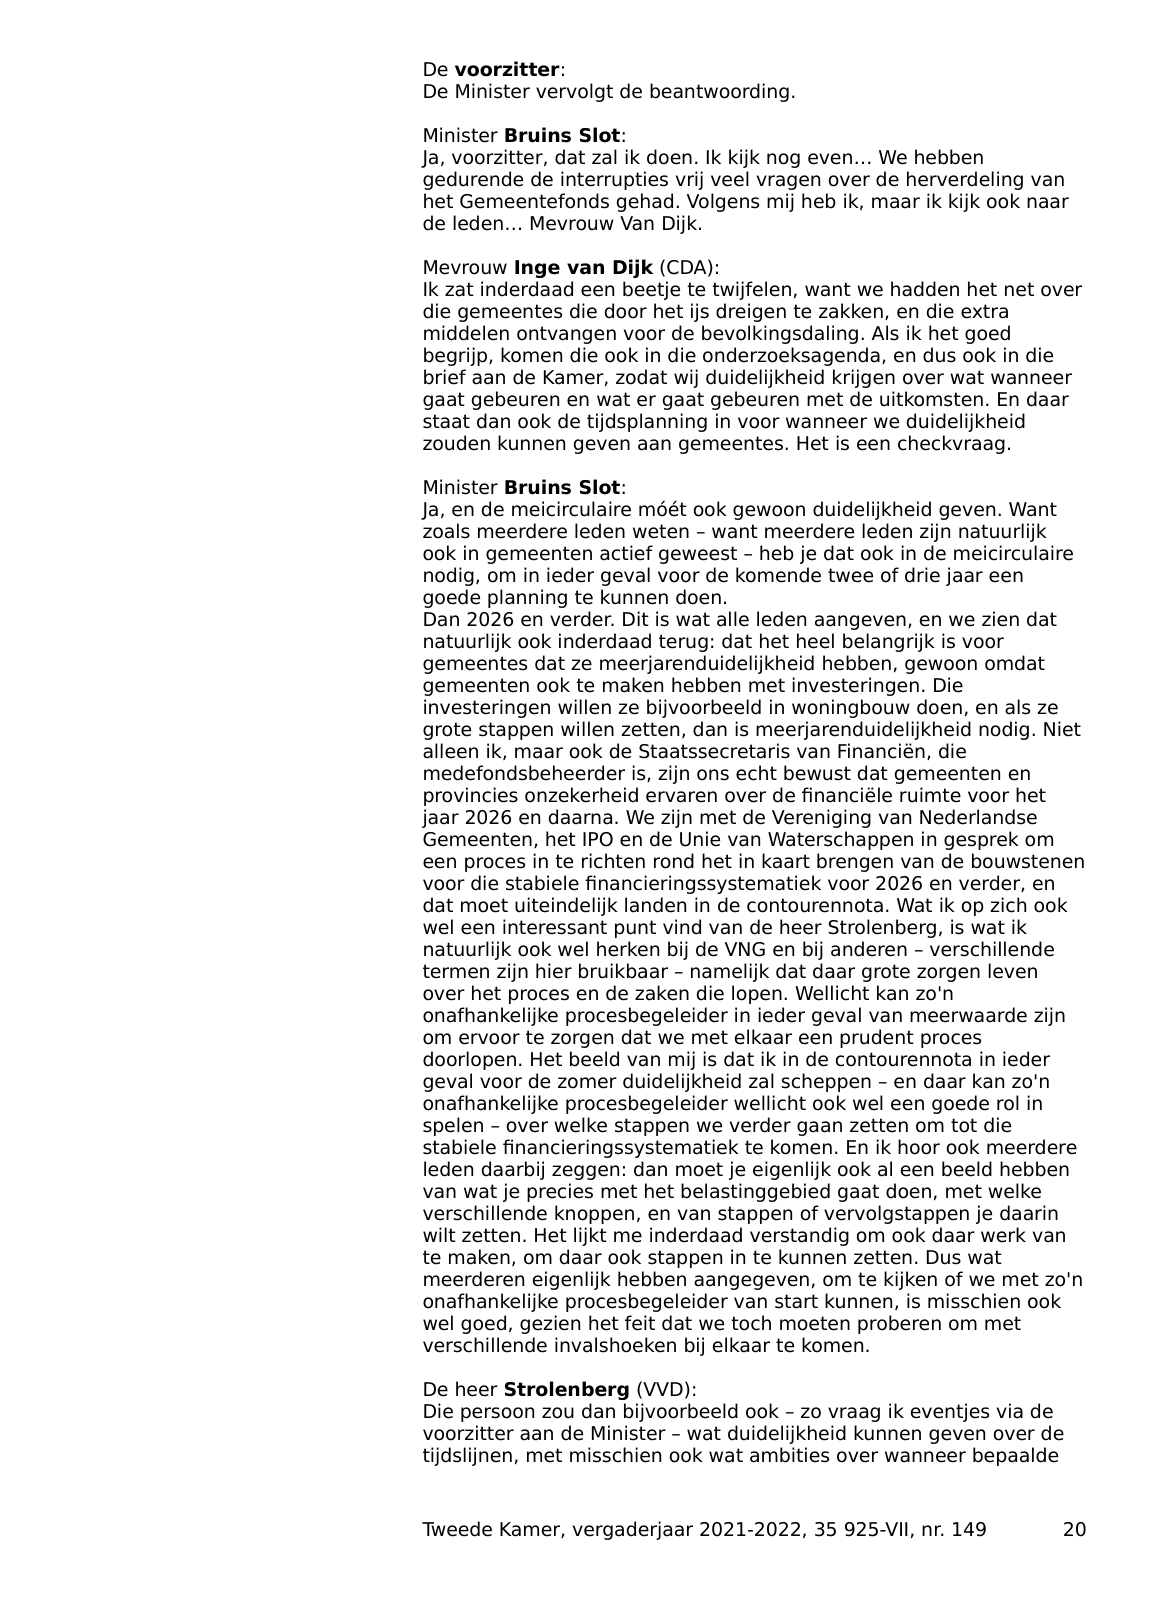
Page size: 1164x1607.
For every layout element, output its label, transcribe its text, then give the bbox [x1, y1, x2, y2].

text Minister Bruins Slot: [422, 125, 1087, 147]
text De voorzitter: [422, 59, 1087, 81]
text De heer Strolenberg (VVD): [422, 1379, 1087, 1401]
text Minister Bruins Slot: [422, 477, 1087, 499]
text Mevrouw Inge van Dijk (CDA): [422, 257, 1087, 279]
text Ja, en de meicirculaire móét ook gewoon duidelijkheid geven. Want zoals meerdere leden weten – want meerdere leden zijn natuurlijk ook in gemeenten actief geweest – heb je dat ook in de meicirculaire nodig, om in ieder geval voor de komende twee of drie jaar een goede planning te kunnen doen. [422, 499, 1087, 609]
text De Minister vervolgt de beantwoording. [422, 81, 1087, 103]
text Dan 2026 en verder. Dit is wat alle leden aangeven, en we zien dat natuurlijk ook inderdaad terug: dat het heel belangrijk is voor gemeentes dat ze meerjarenduidelijkheid hebben, gewoon omdat gemeenten ook te maken hebben met investeringen. Die investeringen willen ze bijvoorbeeld in woningbouw doen, en als ze grote stappen willen zetten, dan is meerjarenduidelijkheid nodig. Niet alleen ik, maar ook de Staatssecretaris van Financiën, die medefondsbeheerder is, zijn ons echt bewust dat gemeenten en provincies onzekerheid ervaren over de financiële ruimte voor het jaar 2026 en daarna. We zijn met de Vereniging van Nederlandse Gemeenten, het IPO en de Unie van Waterschappen in gesprek om een proces in te richten rond het in kaart brengen van de bouwstenen voor die stabiele financieringssystematiek voor 2026 en verder, en dat moet uiteindelijk landen in de contourennota. Wat ik op zich ook wel een interessant punt vind van de heer Strolenberg, is wat ik natuurlijk ook wel herken bij de VNG en bij anderen – verschillende termen zijn hier bruikbaar – namelijk dat daar grote zorgen leven over het proces en de zaken die lopen. Wellicht kan zo'n onafhankelijke procesbegeleider in ieder geval van meerwaarde zijn om ervoor te zorgen dat we met elkaar een prudent proces doorlopen. Het beeld van mij is dat ik in de contourennota in ieder geval voor de zomer duidelijkheid zal scheppen – en daar kan zo'n onafhankelijke procesbegeleider wellicht ook wel een goede rol in spelen – over welke stappen we verder gaan zetten om tot die stabiele financieringssystematiek te komen. En ik hoor ook meerdere leden daarbij zeggen: dan moet je eigenlijk ook al een beeld hebben van wat je precies met het belastinggebied gaat doen, met welke verschillende knoppen, en van stappen of vervolgstappen je daarin wilt zetten. Het lijkt me inderdaad verstandig om ook daar werk van te maken, om daar ook stappen in te kunnen zetten. Dus wat meerderen eigenlijk hebben aangegeven, om te kijken of we met zo'n onafhankelijke procesbegeleider van start kunnen, is misschien ook wel goed, gezien het feit dat we toch moeten proberen om met verschillende invalshoeken bij elkaar te komen. [422, 609, 1087, 1356]
text Die persoon zou dan bijvoorbeeld ook – zo vraag ik eventjes via de voorzitter aan de Minister – wat duidelijkheid kunnen geven over de tijdslijnen, met misschien ook wat ambities over wanneer bepaalde [422, 1401, 1087, 1467]
text Ik zat inderdaad een beetje te twijfelen, want we hadden het net over die gemeentes die door het ijs dreigen te zakken, en die extra middelen ontvangen voor de bevolkingsdaling. Als ik het goed begrijp, komen die ook in die onderzoeksagenda, en dus ook in die brief aan de Kamer, zodat wij duidelijkheid krijgen over wat wanneer gaat gebeuren en wat er gaat gebeuren met de uitkomsten. En daar staat dan ook de tijdsplanning in voor wanneer we duidelijkheid zouden kunnen geven aan gemeentes. Het is een checkvraag. [422, 279, 1087, 455]
text Ja, voorzitter, dat zal ik doen. Ik kijk nog even… We hebben gedurende de interrupties vrij veel vragen over de herverdeling van het Gemeentefonds gehad. Volgens mij heb ik, maar ik kijk ook naar de leden… Mevrouw Van Dijk. [422, 147, 1087, 235]
